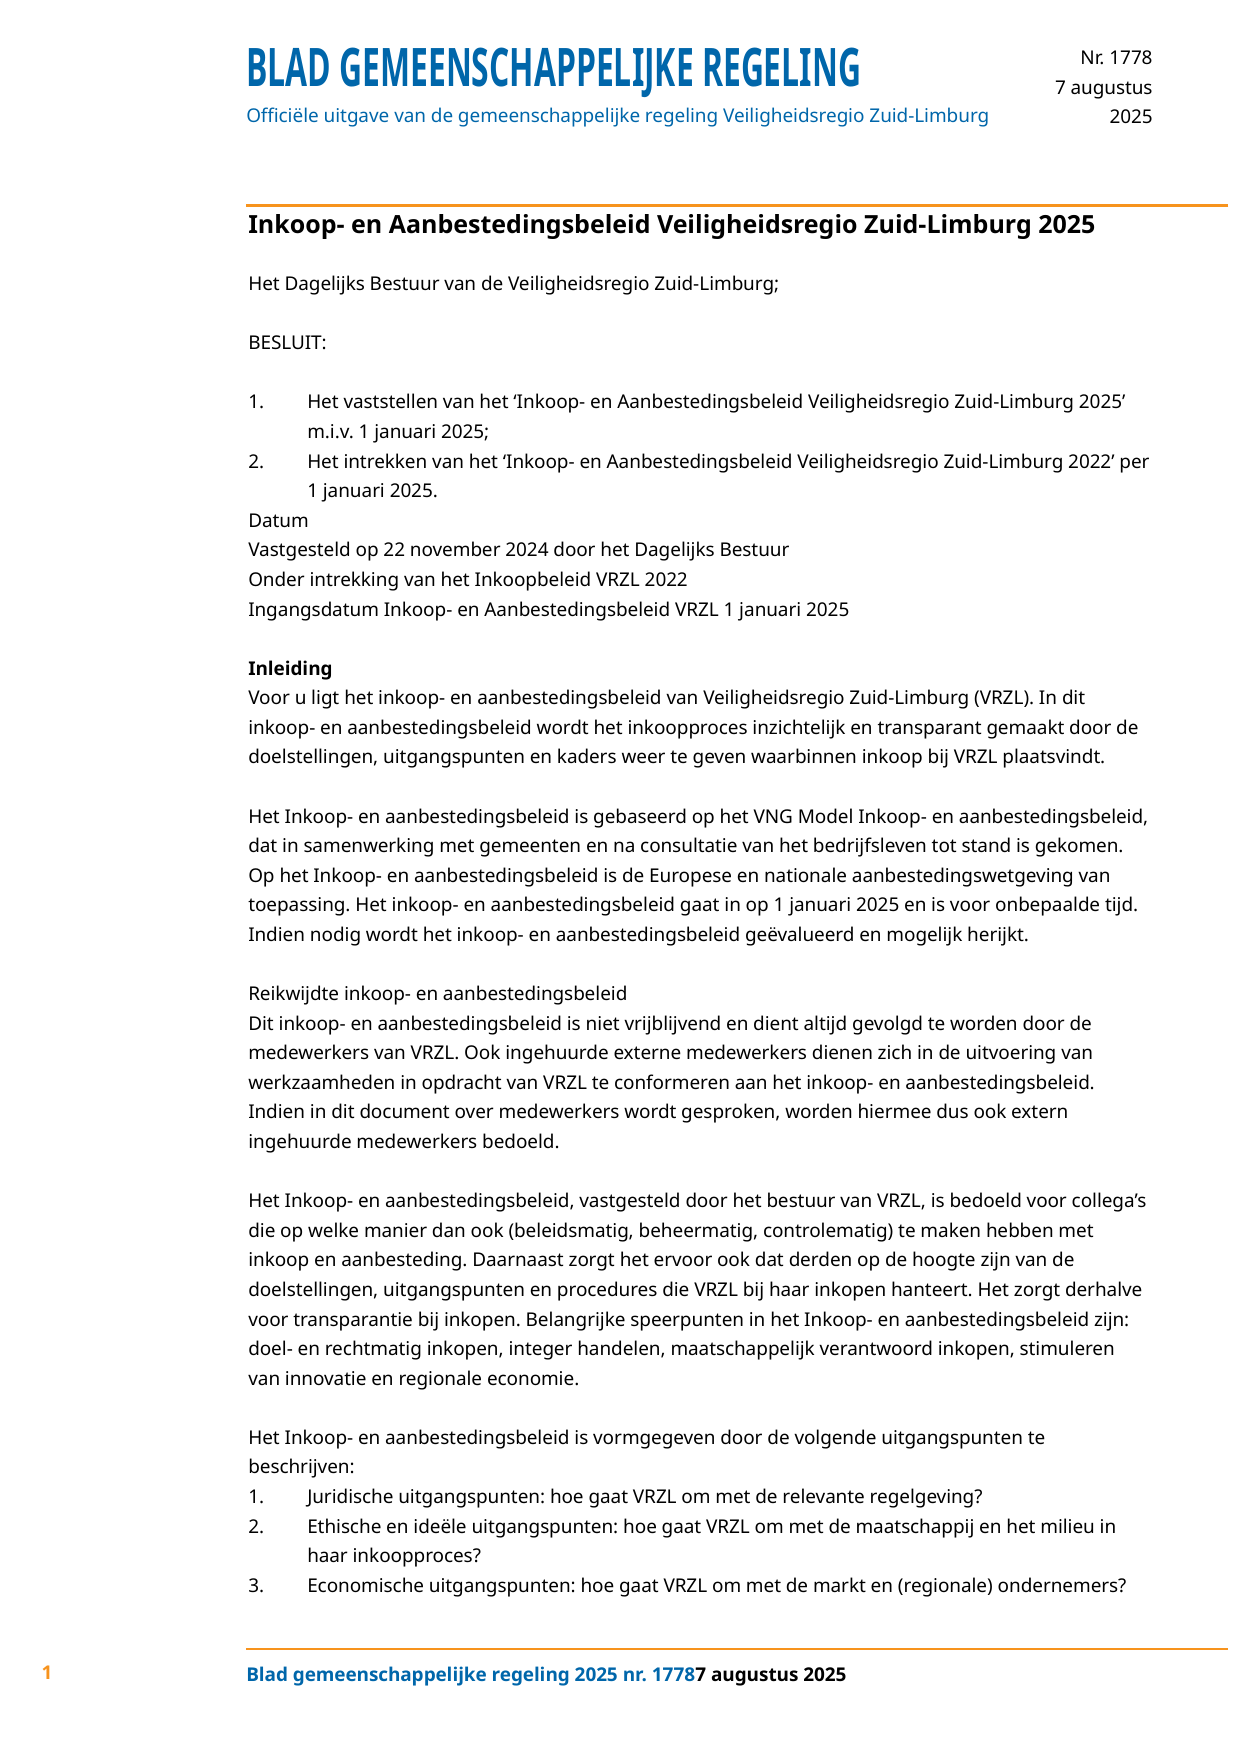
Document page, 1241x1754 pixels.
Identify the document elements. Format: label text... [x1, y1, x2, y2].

text Het Inkoop- en aanbestedingsbeleid, vastgesteld door het bestuur van VRZL, is bedoeld voor collega’s die op welke manier dan ook (beleidsmatig, beheermatig, controlematig) te maken hebben met inkoop en aanbesteding. Daarnaast zorgt het ervoor ook dat derden op de hoogte zijn van de doelstellingen, uitgangspunten en procedures die VRZL bij haar inkopen hanteert. Het zorgt derhalve voor transparantie bij inkopen. Belangrijke speerpunten in het Inkoop- en aanbestedingsbeleid zijn: doel- en rechtmatig inkopen, integer handelen, maatschappelijk verantwoord inkopen, stimuleren van innovatie en regionale economie. [248, 1187, 1152, 1391]
text Het Inkoop- en aanbestedingsbeleid is vormgegeven door de volgende uitgangspunten te beschrijven: [248, 1424, 1152, 1479]
list Juridische uitgangspunten: hoe gaat VRZL om met de relevante regelgeving? [248, 1483, 1152, 1509]
text Het Dagelijks Bestuur van de Veiligheidsregio Zuid-Limburg; [248, 270, 1152, 296]
text Reikwijdte inkoop- en aanbestedingsbeleid [248, 980, 1152, 1006]
text BESLUIT: [248, 329, 1152, 355]
list Het intrekken van het ‘Inkoop- en Aanbestedingsbeleid Veiligheidsregio Zuid-Limburg 2022’ per 1 januari 2025. [248, 448, 1152, 503]
list Het vaststellen van het ‘Inkoop- en Aanbestedingsbeleid Veiligheidsregio Zuid-Limburg 2025’ m.i.v. 1 januari 2025; [248, 389, 1152, 444]
text Inkoop- en Aanbestedingsbeleid Veiligheidsregio Zuid-Limburg 2025 [248, 207, 1152, 241]
picture [41, 47, 231, 172]
text Ingangsdatum Inkoop- en Aanbestedingsbeleid VRZL 1 januari 2025 [248, 596, 1152, 621]
text Vastgesteld op 22 november 2024 door het Dagelijks Bestuur [248, 537, 1152, 562]
text Datum [248, 507, 1152, 533]
text Dit inkoop- en aanbestedingsbeleid is niet vrijblijvend en dient altijd gevolgd te worden door de medewerkers van VRZL. Ook ingehuurde externe medewerkers dienen zich in de uitvoering van werkzaamheden in opdracht van VRZL te conformeren aan het inkoop- en aanbestedingsbeleid. Indien in dit document over medewerkers wordt gesproken, worden hiermee dus ook extern ingehuurde medewerkers bedoeld. [248, 1010, 1152, 1154]
text Onder intrekking van het Inkoopbeleid VRZL 2022 [248, 566, 1152, 592]
text Voor u ligt het inkoop- en aanbestedingsbeleid van Veiligheidsregio Zuid-Limburg (VRZL). In dit inkoop- en aanbestedingsbeleid wordt het inkoopproces inzichtelijk en transparant gemaakt door de doelstellingen, uitgangspunten en kaders weer te geven waarbinnen inkoop bij VRZL plaatsvindt. [248, 684, 1152, 769]
text Het Inkoop- en aanbestedingsbeleid is gebaseerd op het VNG Model Inkoop- en aanbestedingsbeleid, dat in samenwerking met gemeenten en na consultatie van het bedrijfsleven tot stand is gekomen. Op het Inkoop- en aanbestedingsbeleid is de Europese en nationale aanbestedingswetgeving van toepassing. Het inkoop- en aanbestedingsbeleid gaat in op 1 januari 2025 en is voor onbepaalde tijd. Indien nodig wordt het inkoop- en aanbestedingsbeleid geëvalueerd en mogelijk herijkt. [248, 803, 1152, 947]
list Economische uitgangspunten: hoe gaat VRZL om met de markt en (regionale) ondernemers? [248, 1572, 1152, 1598]
list Ethische en ideële uitgangspunten: hoe gaat VRZL om met de maatschappij en het milieu in haar inkoopproces? [248, 1513, 1152, 1568]
text Inleiding [248, 655, 1152, 681]
